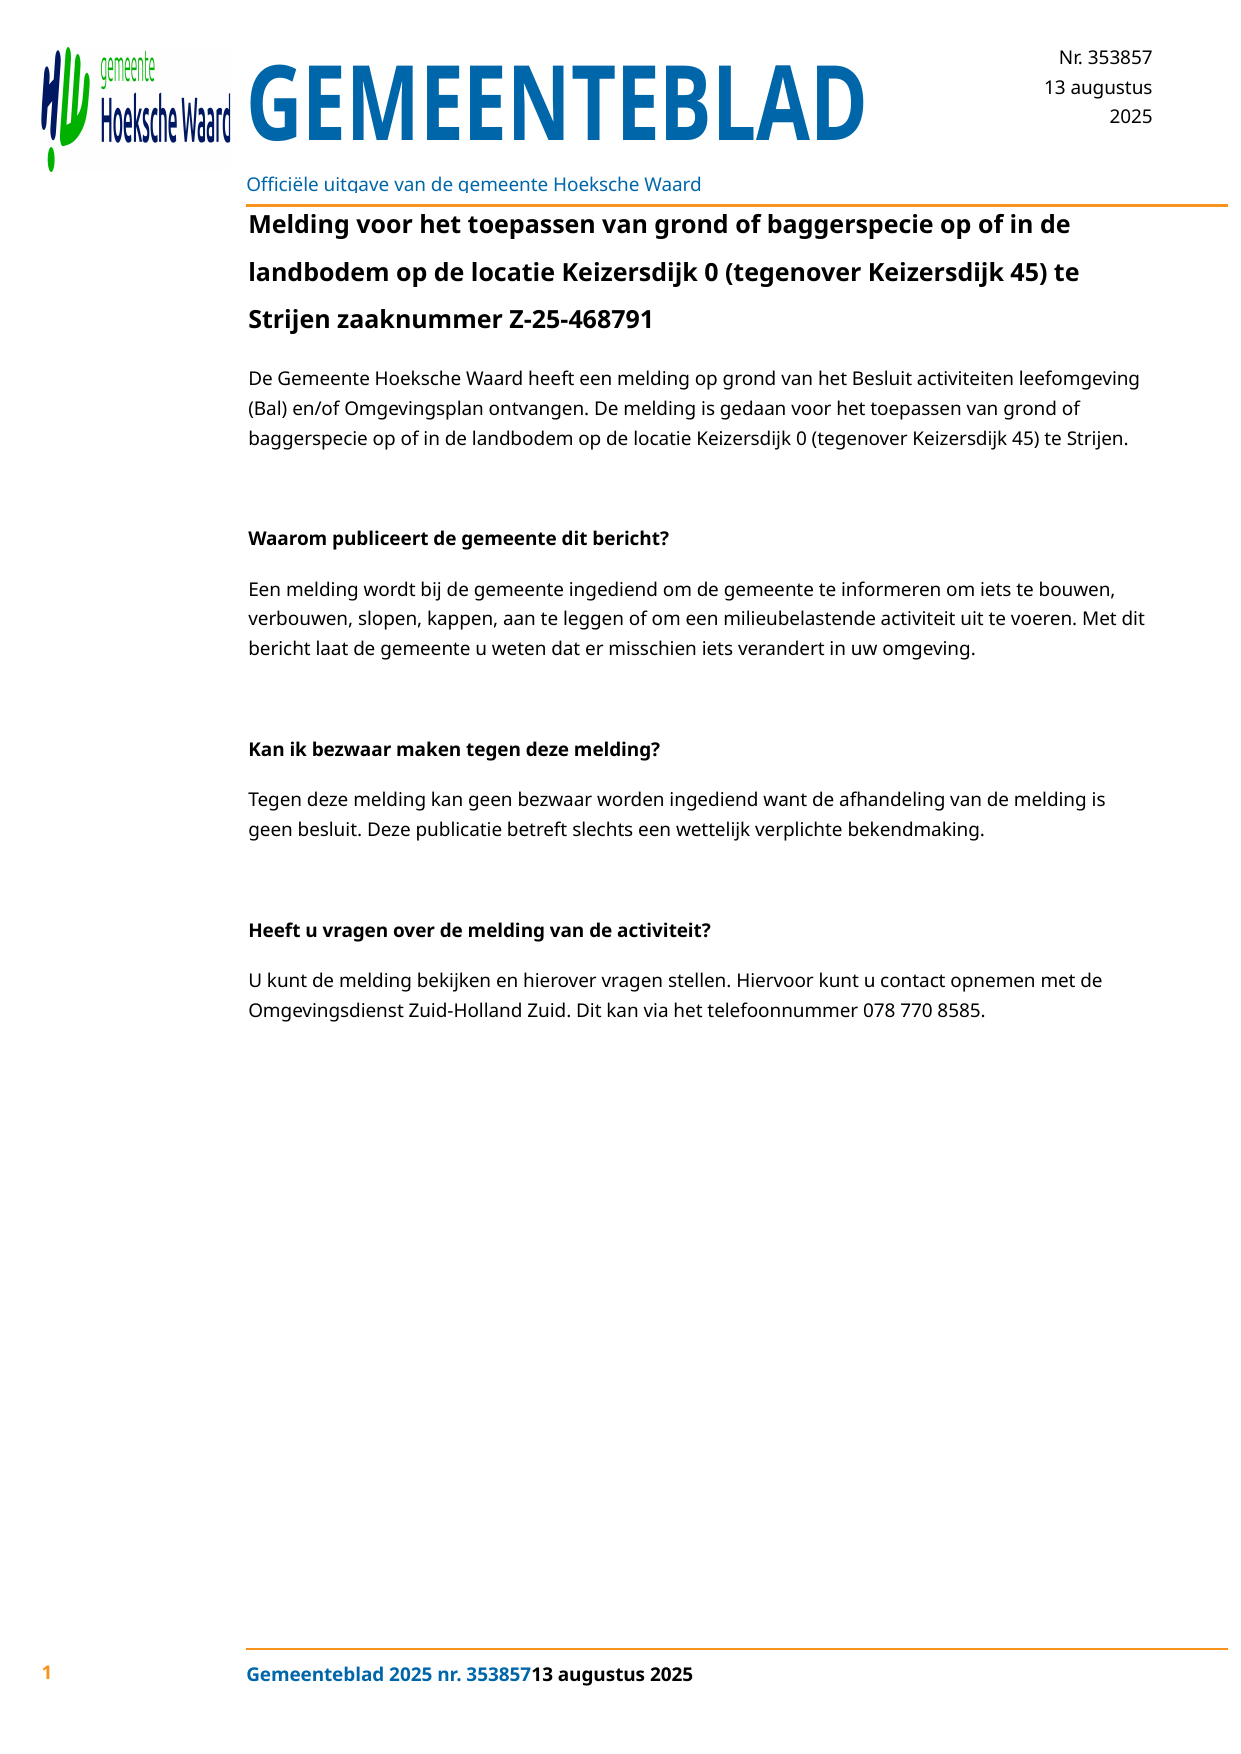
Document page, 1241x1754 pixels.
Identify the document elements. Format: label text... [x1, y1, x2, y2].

picture [41, 47, 231, 172]
text Waarom publiceert de gemeente dit bericht? [248, 526, 1152, 551]
text Kan ik bezwaar maken tegen deze melding? [248, 736, 1152, 762]
text Tegen deze melding kan geen bezwaar worden ingediend want de afhandeling van de melding is geen besluit. Deze publicatie betreft slechts een wettelijk verplichte bekendmaking. [248, 786, 1152, 842]
text U kunt de melding bekijken en hierover vragen stellen. Hiervoor kunt u contact opnemen met de Omgevingsdienst Zuid-Holland Zuid. Dit kan via het telefoonnummer 078 770 8585. [248, 967, 1152, 1022]
text Heeft u vragen over de melding van de activiteit? [248, 917, 1152, 942]
text Melding voor het toepassen van grond of baggerspecie op of in de landbodem op de locatie Keizersdijk 0 (tegenover Keizersdijk 45) te Strijen zaaknummer Z-25-468791 [248, 207, 1152, 336]
text Een melding wordt bij de gemeente ingediend om de gemeente te informeren om iets te bouwen, verbouwen, slopen, kappen, aan te leggen of om een milieubelastende activiteit uit te voeren. Met dit bericht laat de gemeente u weten dat er misschien iets verandert in uw omgeving. [248, 576, 1152, 661]
text De Gemeente Hoeksche Waard heeft een melding op grond van het Besluit activiteiten leefomgeving (Bal) en/of Omgevingsplan ontvangen. De melding is gedaan voor het toepassen van grond of baggerspecie op of in de landbodem op de locatie Keizersdijk 0 (tegenover Keizersdijk 45) te Strijen. [248, 366, 1152, 450]
